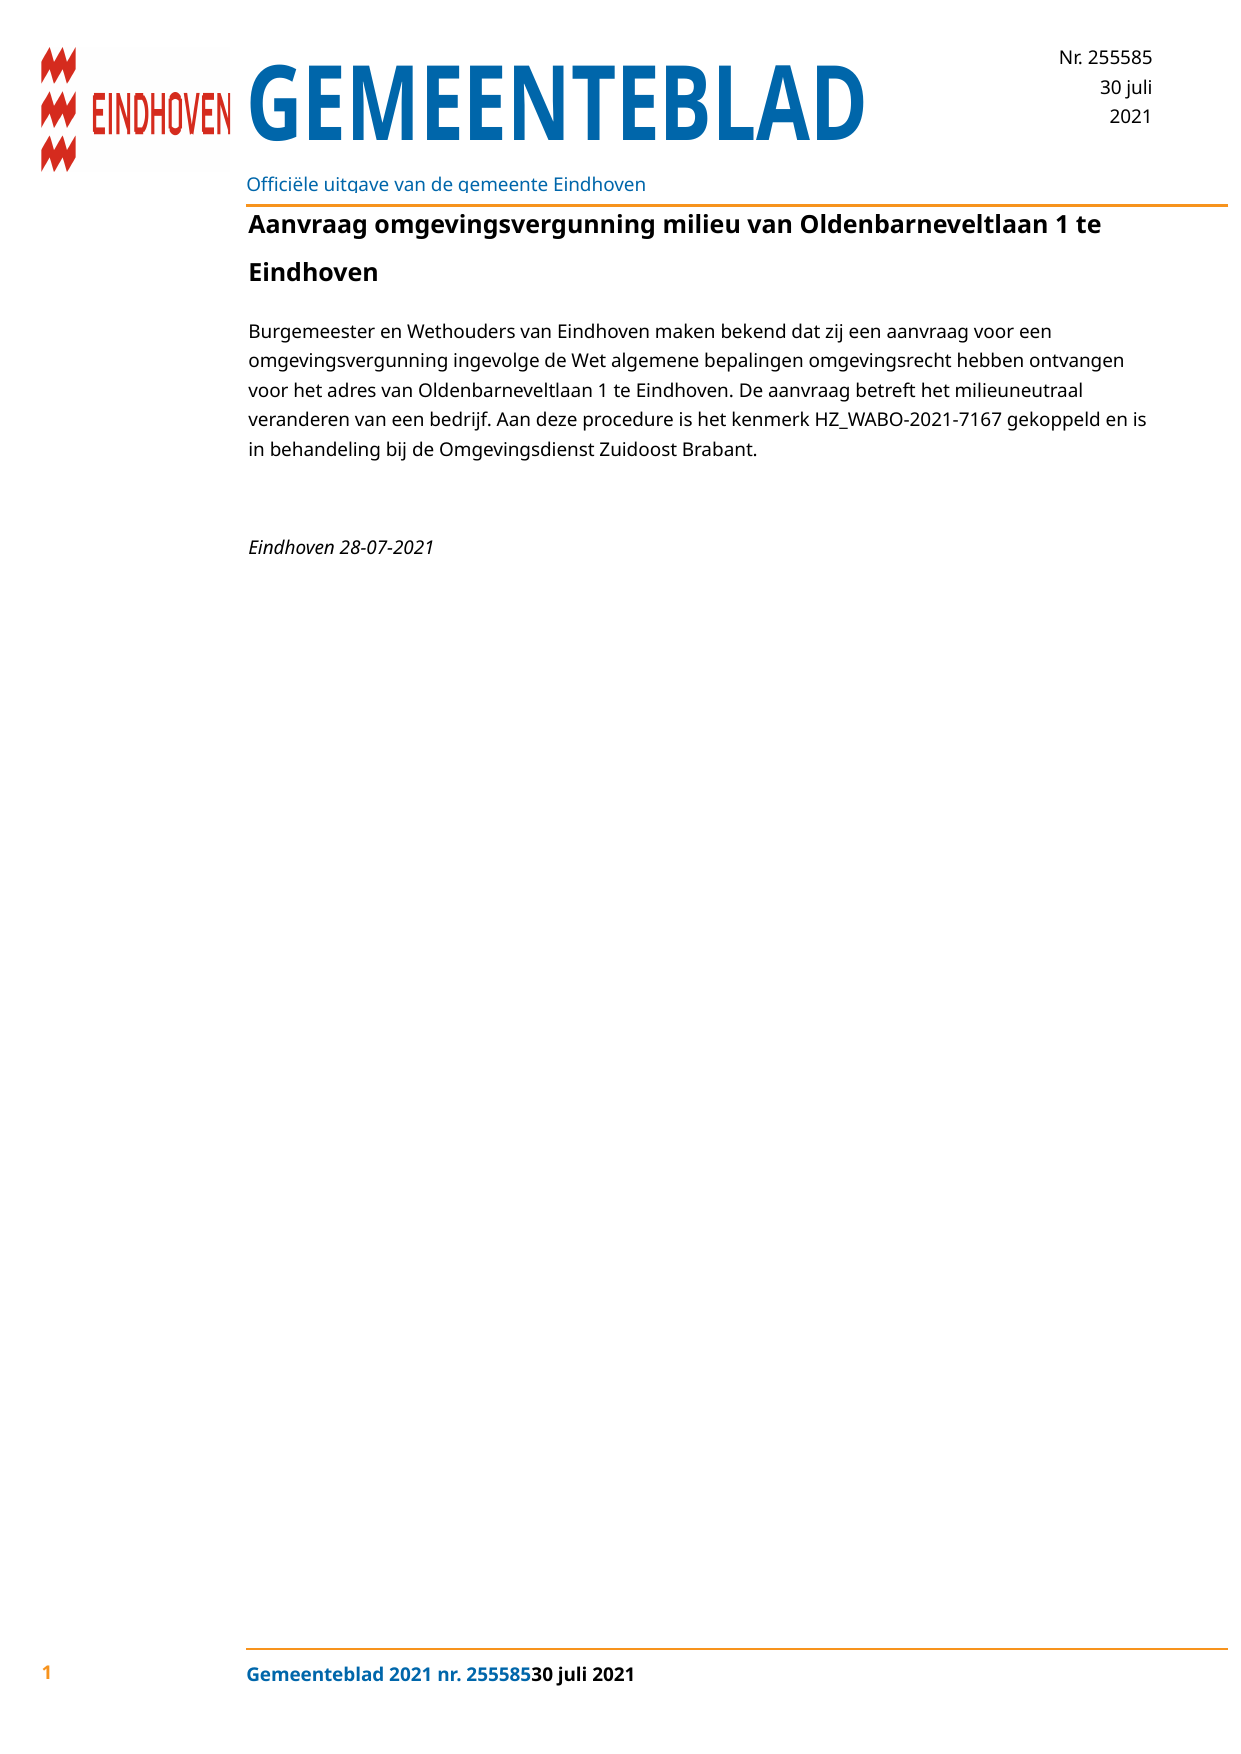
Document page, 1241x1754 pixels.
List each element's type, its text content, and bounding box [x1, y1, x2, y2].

text Aanvraag omgevingsvergunning milieu van Oldenbarneveltlaan 1 te Eindhoven [248, 207, 1152, 288]
text Burgemeester en Wethouders van Eindhoven maken bekend dat zij een aanvraag voor een omgevingsvergunning ingevolge de Wet algemene bepalingen omgevingsrecht hebben ontvangen voor het adres van Oldenbarneveltlaan 1 te Eindhoven. De aanvraag betreft het milieuneutraal veranderen van een bedrijf. Aan deze procedure is het kenmerk HZ_WABO-2021-7167 gekoppeld en is in behandeling bij de Omgevingsdienst Zuidoost Brabant. [248, 318, 1152, 462]
text Eindhoven 28-07-2021 [248, 534, 1152, 560]
picture [41, 47, 231, 172]
